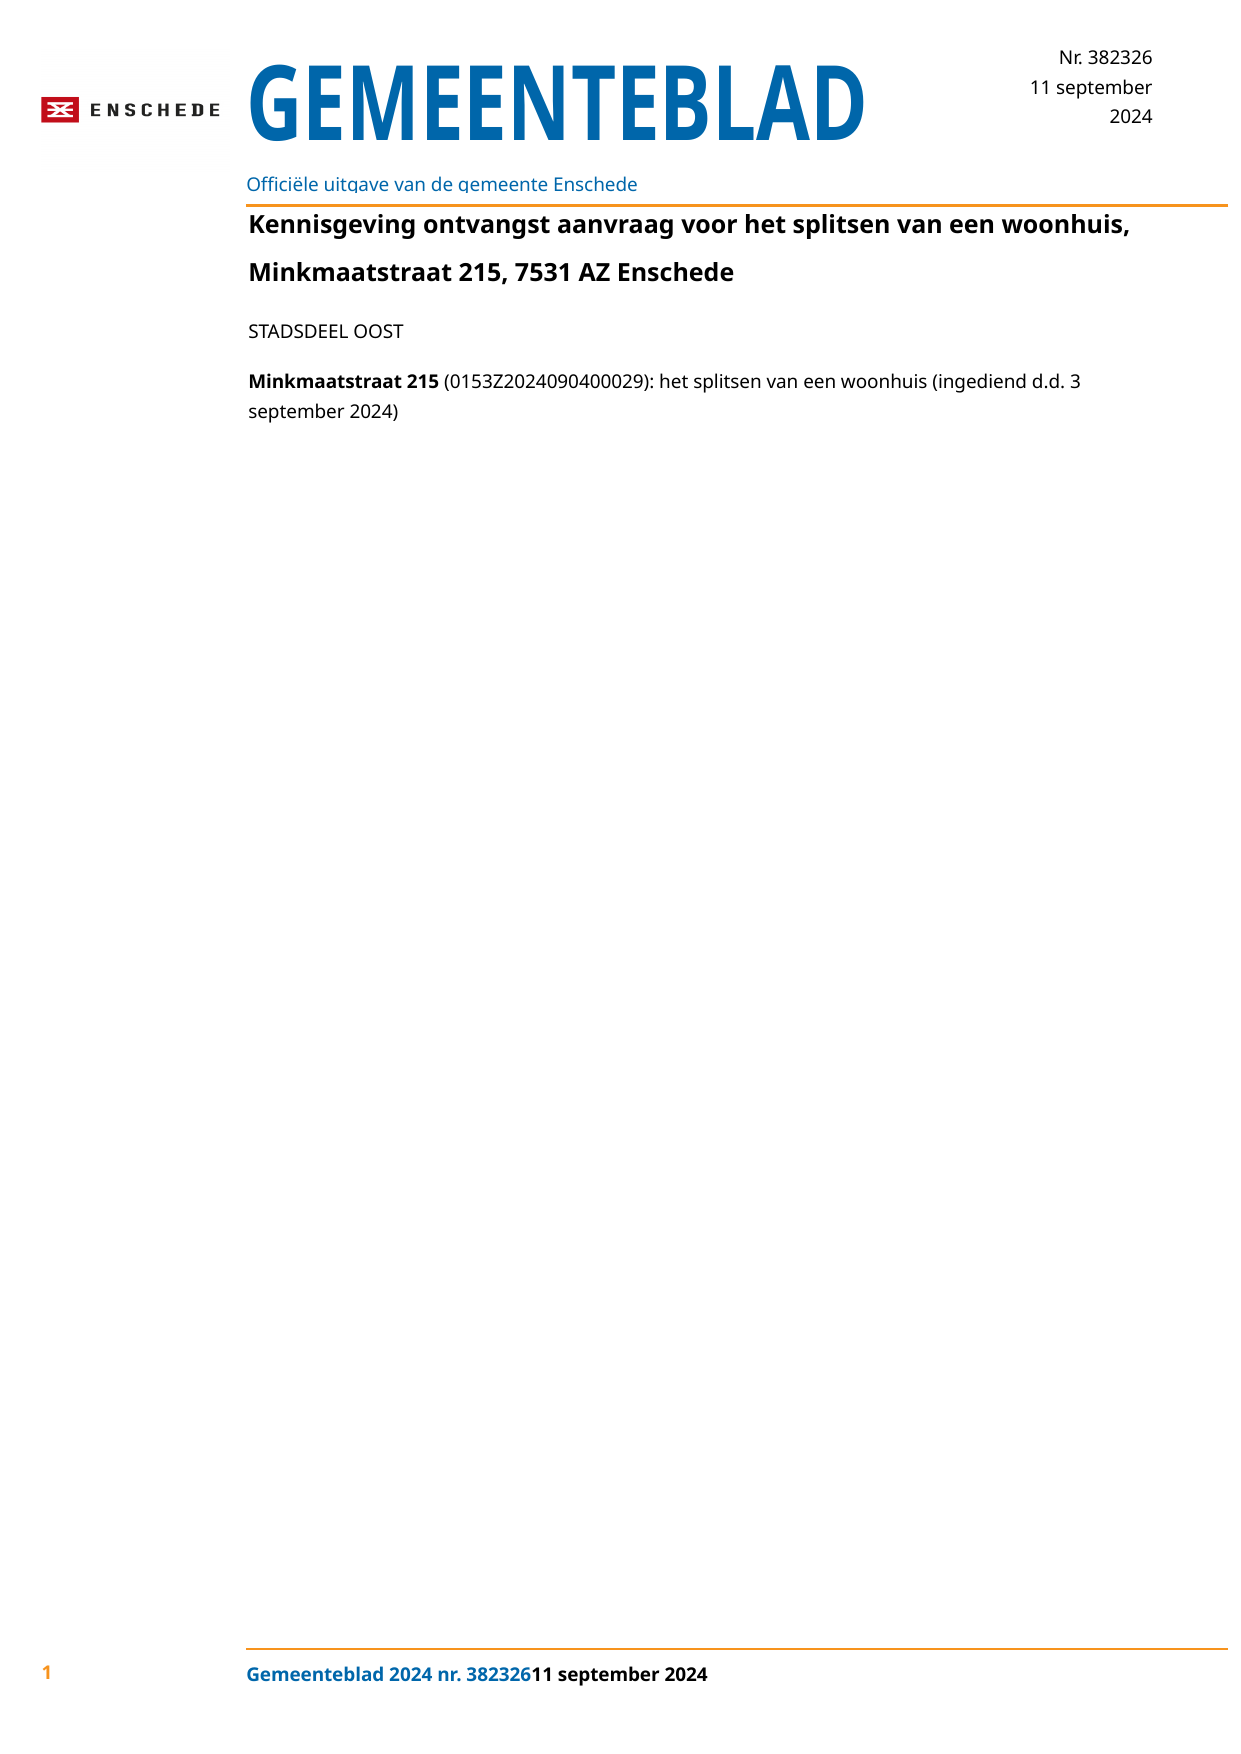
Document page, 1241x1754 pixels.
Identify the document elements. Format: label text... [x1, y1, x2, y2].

text STADSDEEL OOST [248, 318, 1152, 344]
text Minkmaatstraat 215 (0153Z2024090400029): het splitsen van een woonhuis (ingediend d.d. 3 september 2024) [248, 368, 1152, 424]
picture [41, 47, 231, 172]
text Kennisgeving ontvangst aanvraag voor het splitsen van een woonhuis, Minkmaatstraat 215, 7531 AZ Enschede [248, 207, 1152, 288]
